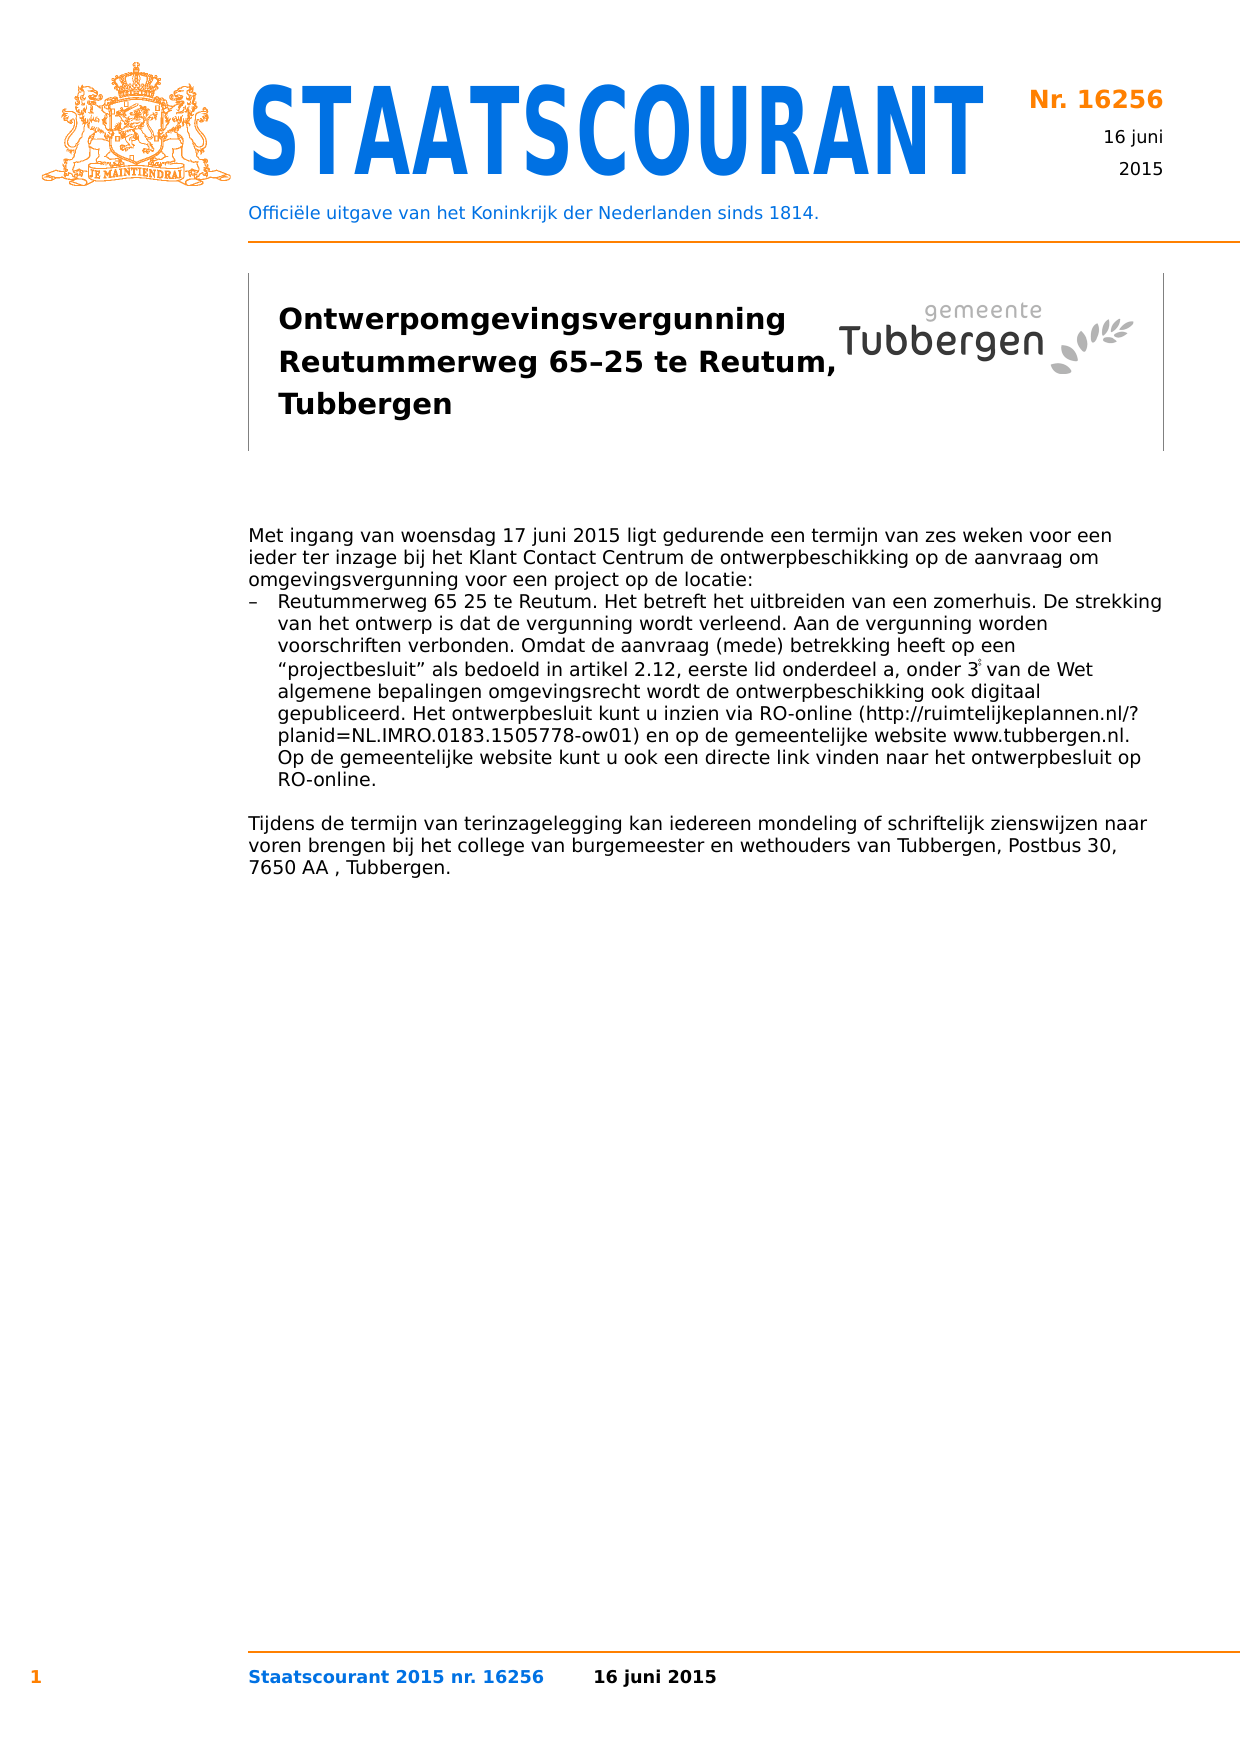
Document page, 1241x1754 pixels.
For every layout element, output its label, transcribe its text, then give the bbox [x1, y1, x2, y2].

table_cell Officiële uitgave van het Koninkrijk der Nederlanden sinds 1814. [248, 203, 1240, 241]
picture [838, 302, 1134, 374]
table_cell 16 juni [998, 121, 1240, 153]
text Met ingang van woensdag 17 juni 2015 ligt gedurende een termijn van zes weken voor een ieder ter inzage bij het Klant Contact Centrum de ontwerpbeschikking op de aanvraag om omgevingsvergunning voor een project op de locatie: [248, 525, 1163, 591]
table_header Nr. 16256 [998, 62, 1240, 121]
table_header STAATSCOURANT [248, 62, 998, 203]
picture [41, 62, 231, 186]
table_header [25, 62, 248, 241]
text Tijdens de termijn van terinzagelegging kan iedereen mondeling of schriftelijk zienswijzen naar voren brengen bij het college van burgemeester en wethouders van Tubbergen, Postbus 30, 7650 AA , Tubbergen. [248, 813, 1163, 878]
table_cell 2015 [998, 153, 1240, 203]
subtitle Ontwerpomgevingsvergunning Reutummerweg 65–25 te Reutum, Tubbergen [249, 273, 1163, 451]
text – Reutummerweg 65 25 te Reutum. Het betreft het uitbreiden van een zomerhuis. De strekking van het ontwerp is dat de vergunning wordt verleend. Aan de vergunning worden voorschriften verbonden. Omdat de aanvraag (mede) betrekking heeft op een “projectbesluit” als bedoeld in artikel 2.12, eerste lid onderdeel a, onder 3۫۫ van de Wet algemene bepalingen omgevingsrecht wordt de ontwerpbeschikking ook digitaal gepubliceerd. Het ontwerpbesluit kunt u inzien via RO-online (http://ruimtelijkeplannen.nl/?planid=NL.IMRO.0183.1505778-ow01) en op de gemeentelijke website www.tubbergen.nl. Op de gemeentelijke website kunt u ook een directe link vinden naar het ontwerpbesluit op RO-online. [248, 591, 1163, 791]
